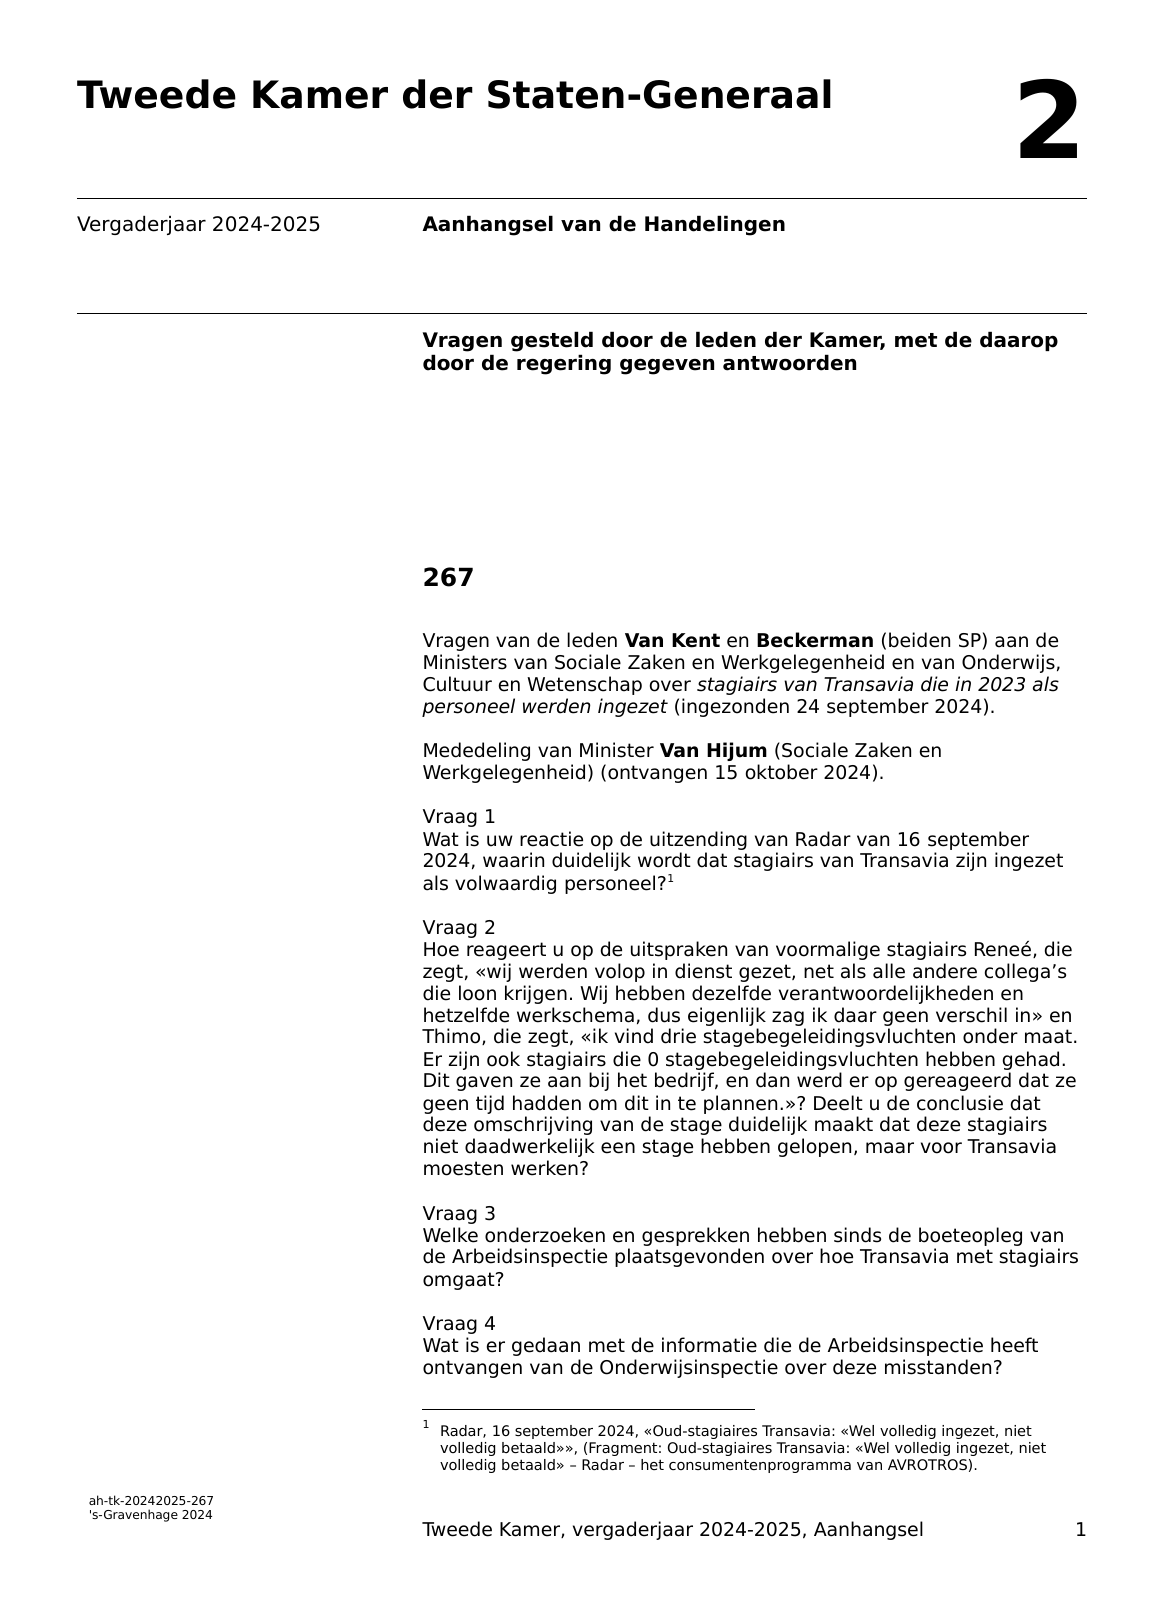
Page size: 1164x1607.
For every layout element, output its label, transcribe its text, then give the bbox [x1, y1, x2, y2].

text Vraag 1 [422, 806, 1087, 828]
table_cell Vergaderjaar 2024-2025 [77, 199, 422, 313]
text 267 [422, 563, 1087, 592]
text 's-Gravenhage 2024 [88, 1508, 323, 1522]
text Vraag 4 [422, 1313, 1087, 1334]
table_header Tweede Kamer der Staten-Generaal [77, 59, 886, 198]
table_header 2 [886, 59, 1087, 198]
text Mededeling van Minister Van Hijum (Sociale Zaken en Werkgelegenheid) (ontvangen 15 oktober 2024). [422, 740, 1087, 784]
text Vragen van de leden Van Kent en Beckerman (beiden SP) aan de Ministers van Sociale Zaken en Werkgelegenheid en van Onderwijs, Cultuur en Wetenschap over stagiairs van Transavia die in 2023 als personeel werden ingezet (ingezonden 24 september 2024). [422, 630, 1087, 718]
text Wat is er gedaan met de informatie die de Arbeidsinspectie heeft ontvangen van de Onderwijsinspectie over deze misstanden? [422, 1334, 1087, 1378]
text ah-tk-20242025-267 [88, 1494, 323, 1508]
text Welke onderzoeken en gesprekken hebben sinds de boeteopleg van de Arbeidsinspectie plaatsgevonden over hoe Transavia met stagiairs omgaat? [422, 1224, 1087, 1290]
text Vraag 2 [422, 917, 1087, 938]
table_cell [77, 314, 422, 375]
table_cell Aanhangsel van de Handelingen [422, 199, 1087, 313]
text Wat is uw reactie op de uitzending van Radar van 16 september 2024, waarin duidelijk wordt dat stagiairs van Transavia zijn ingezet als volwaardig personeel? [422, 828, 1087, 894]
text Hoe reageert u op de uitspraken van voormalige stagiairs Reneé, die zegt, «wij werden volop in dienst gezet, net als alle andere collega’s die loon krijgen. Wij hebben dezelfde verantwoordelijkheden en hetzelfde werkschema, dus eigenlijk zag ik daar geen verschil in» en Thimo, die zegt, «ik vind drie stagebegeleidingsvluchten onder maat. Er zijn ook stagiairs die 0 stagebegeleidingsvluchten hebben gehad. Dit gaven ze aan bij het bedrijf, en dan werd er op gereageerd dat ze geen tijd hadden om dit in te plannen.»? Deelt u de conclusie dat deze omschrijving van de stage duidelijk maakt dat deze stagiairs niet daadwerkelijk een stage hebben gelopen, maar voor Transavia moesten werken? [422, 938, 1087, 1180]
text Vraag 3 [422, 1202, 1087, 1224]
text Radar, 16 september 2024, «Oud-stagiaires Transavia: «Wel volledig ingezet, niet volledig betaald»», (Fragment: Oud-stagiaires Transavia: «Wel volledig ingezet, niet volledig betaald» – Radar – het consumentenprogramma van AVROTROS). [422, 1418, 1087, 1474]
table_cell Vragen gesteld door de leden der Kamer, met de daarop door de regering gegeven antwoorden [422, 314, 1087, 375]
